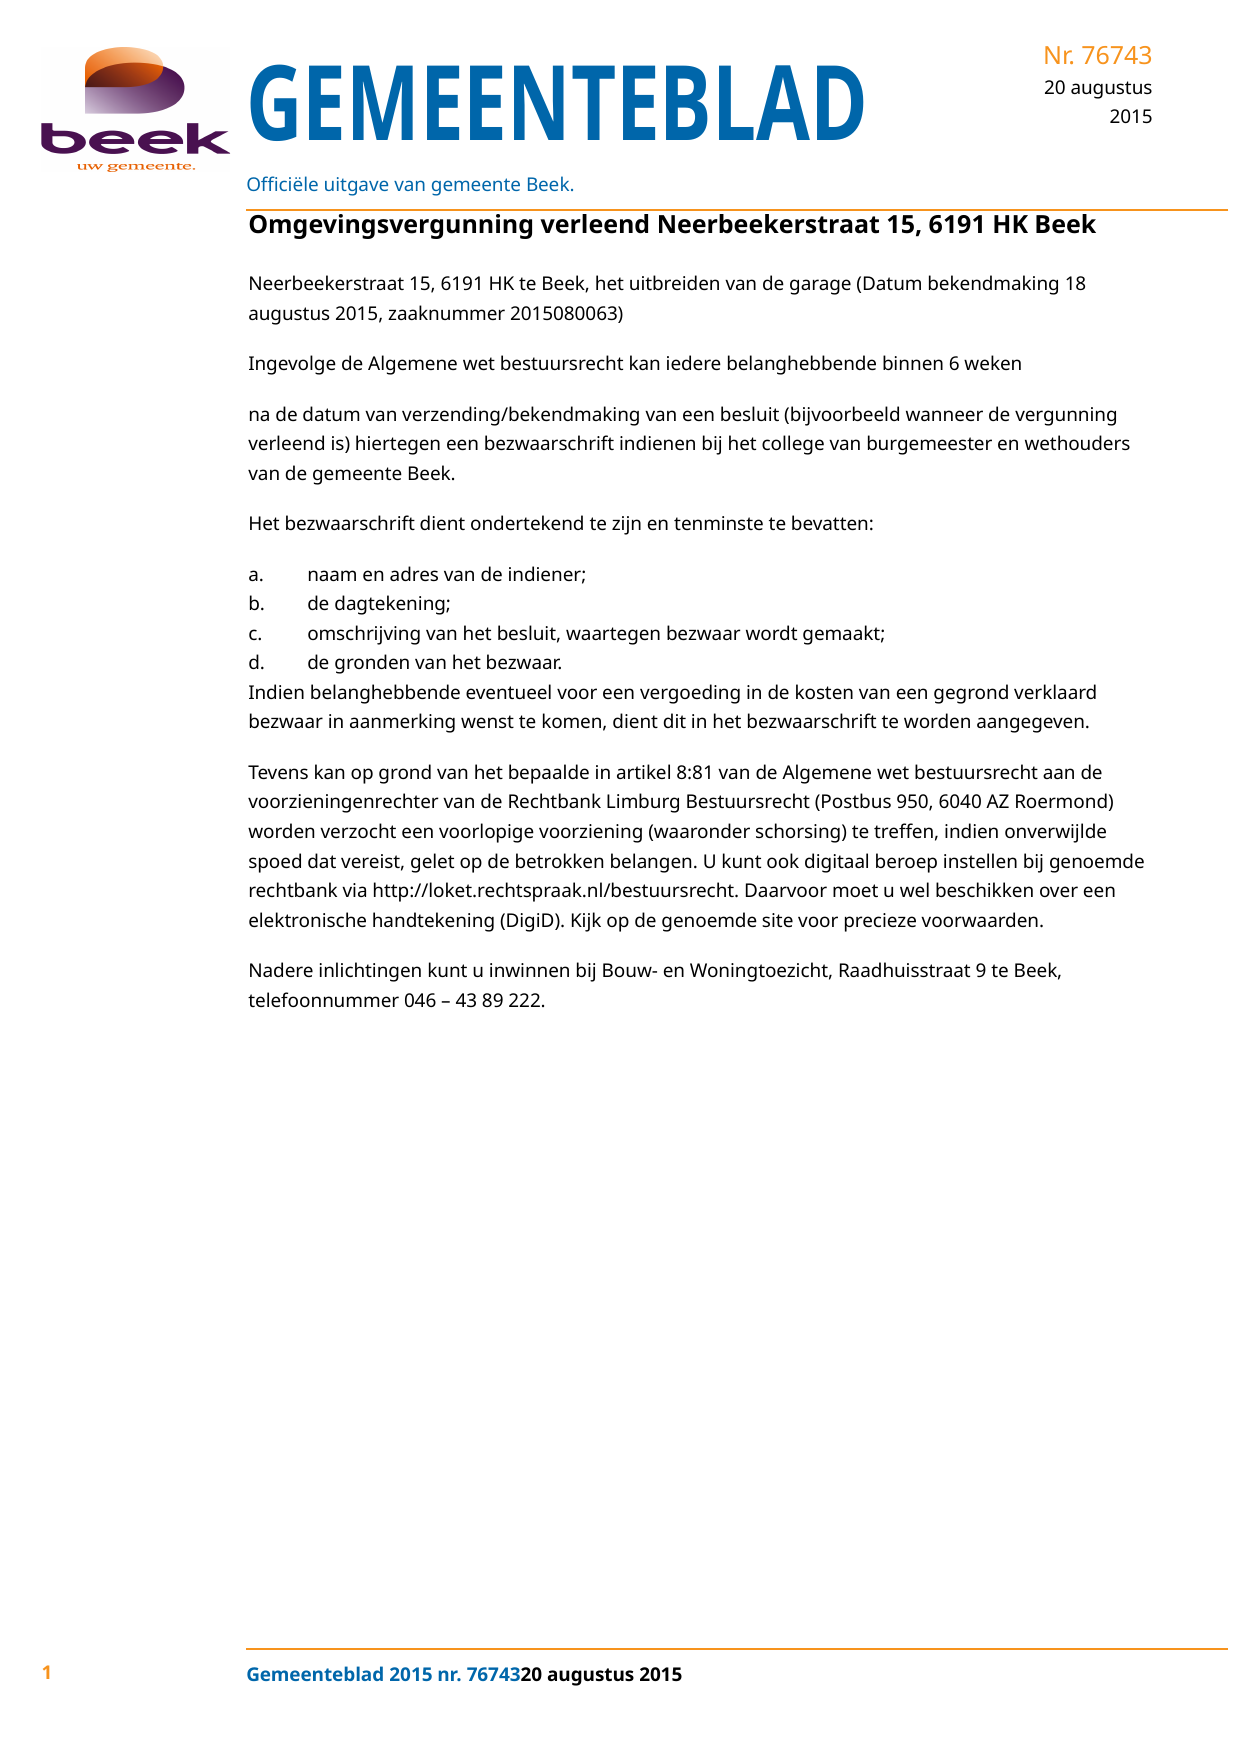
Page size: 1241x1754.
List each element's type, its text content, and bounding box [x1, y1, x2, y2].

text Indien belanghebbende eventueel voor een vergoeding in de kosten van een gegrond verklaard bezwaar in aanmerking wenst te komen, dient dit in het bezwaarschrift te worden aangegeven. [248, 679, 1152, 734]
list naam en adres van de indiener; [248, 561, 1152, 586]
list de gronden van het bezwaar. [248, 649, 1152, 675]
text Ingevolge de Algemene wet bestuursrecht kan iedere belanghebbende binnen 6 weken [248, 350, 1152, 376]
text Het bezwaarschrift dient ondertekend te zijn en tenminste te bevatten: [248, 510, 1152, 536]
text Omgevingsvergunning verleend Neerbeekerstraat 15, 6191 HK Beek [248, 211, 1152, 241]
text Neerbeekerstraat 15, 6191 HK te Beek, het uitbreiden van de garage (Datum bekendmaking 18 augustus 2015, zaaknummer 2015080063) [248, 270, 1152, 326]
picture [41, 47, 231, 172]
list omschrijving van het besluit, waartegen bezwaar wordt gemaakt; [248, 620, 1152, 646]
text Tevens kan op grond van het bepaalde in artikel 8:81 van de Algemene wet bestuursrecht aan de voorzieningenrechter van de Rechtbank Limburg Bestuursrecht (Postbus 950, 6040 AZ Roermond) worden verzocht een voorlopige voorziening (waaronder schorsing) te treffen, indien onverwijlde spoed dat vereist, gelet op de betrokken belangen. U kunt ook digitaal beroep instellen bij genoemde rechtbank via http://loket.rechtspraak.nl/bestuursrecht. Daarvoor moet u wel beschikken over een elektronische handtekening (DigiD). Kijk op de genoemde site voor precieze voorwaarden. [248, 759, 1152, 933]
list de dagtekening; [248, 590, 1152, 616]
text Nadere inlichtingen kunt u inwinnen bij Bouw- en Woningtoezicht, Raadhuisstraat 9 te Beek, telefoonnummer 046 – 43 89 222. [248, 957, 1152, 1013]
text na de datum van verzending/bekendmaking van een besluit (bijvoorbeeld wanneer de vergunning verleend is) hiertegen een bezwaarschrift indienen bij het college van burgemeester en wethouders van de gemeente Beek. [248, 401, 1152, 486]
